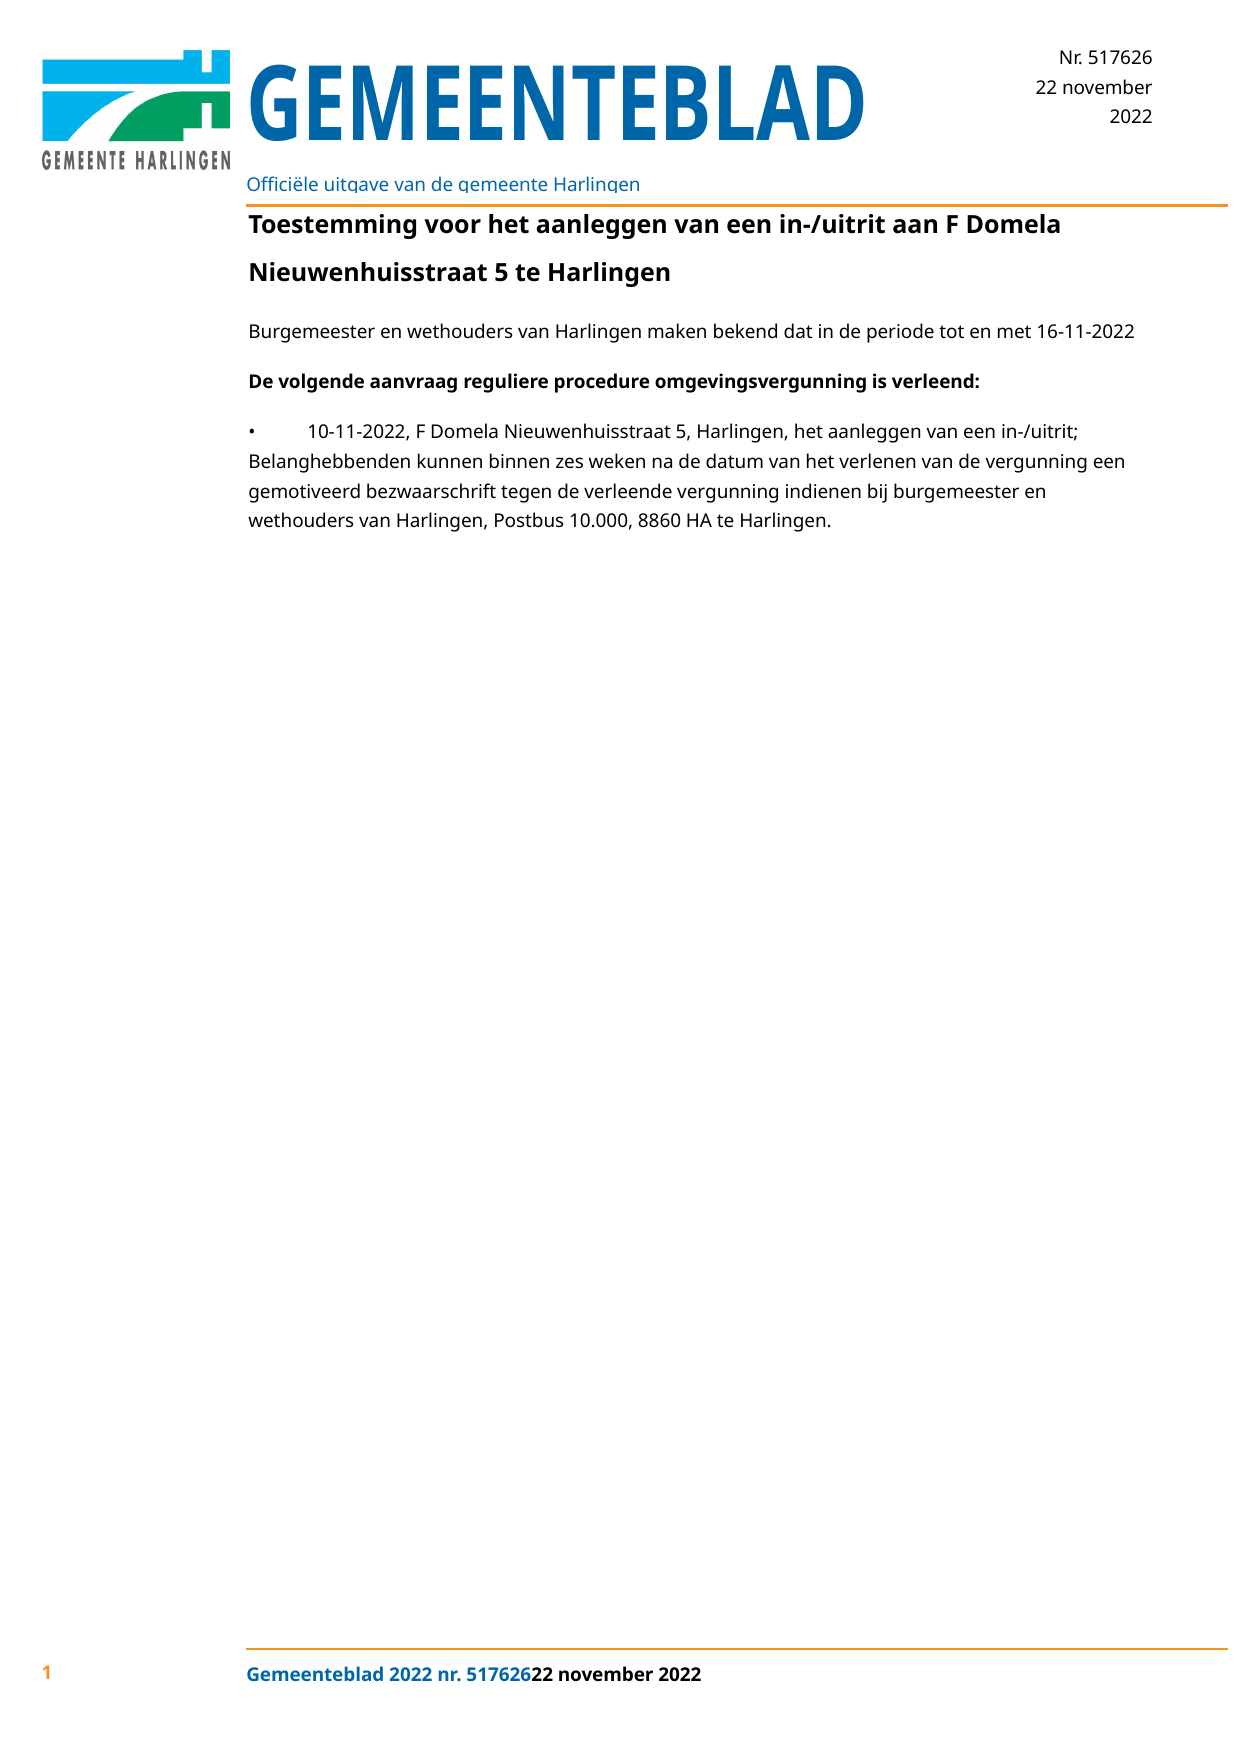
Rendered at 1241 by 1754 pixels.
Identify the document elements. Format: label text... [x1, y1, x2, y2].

picture [41, 47, 231, 172]
text Belanghebbenden kunnen binnen zes weken na de datum van het verlenen van de vergunning een gemotiveerd bezwaarschrift tegen de verleende vergunning indienen bij burgemeester en wethouders van Harlingen, Postbus 10.000, 8860 HA te Harlingen. [248, 448, 1152, 533]
text De volgende aanvraag reguliere procedure omgevingsvergunning is verleend: [248, 368, 1152, 394]
text Toestemming voor het aanleggen van een in-/uitrit aan F Domela Nieuwenhuisstraat 5 te Harlingen [248, 207, 1152, 288]
text Burgemeester en wethouders van Harlingen maken bekend dat in de periode tot en met 16-11-2022 [248, 318, 1152, 344]
list 10-11-2022, F Domela Nieuwenhuisstraat 5, Harlingen, het aanleggen van een in-/uitrit; [248, 419, 1152, 444]
